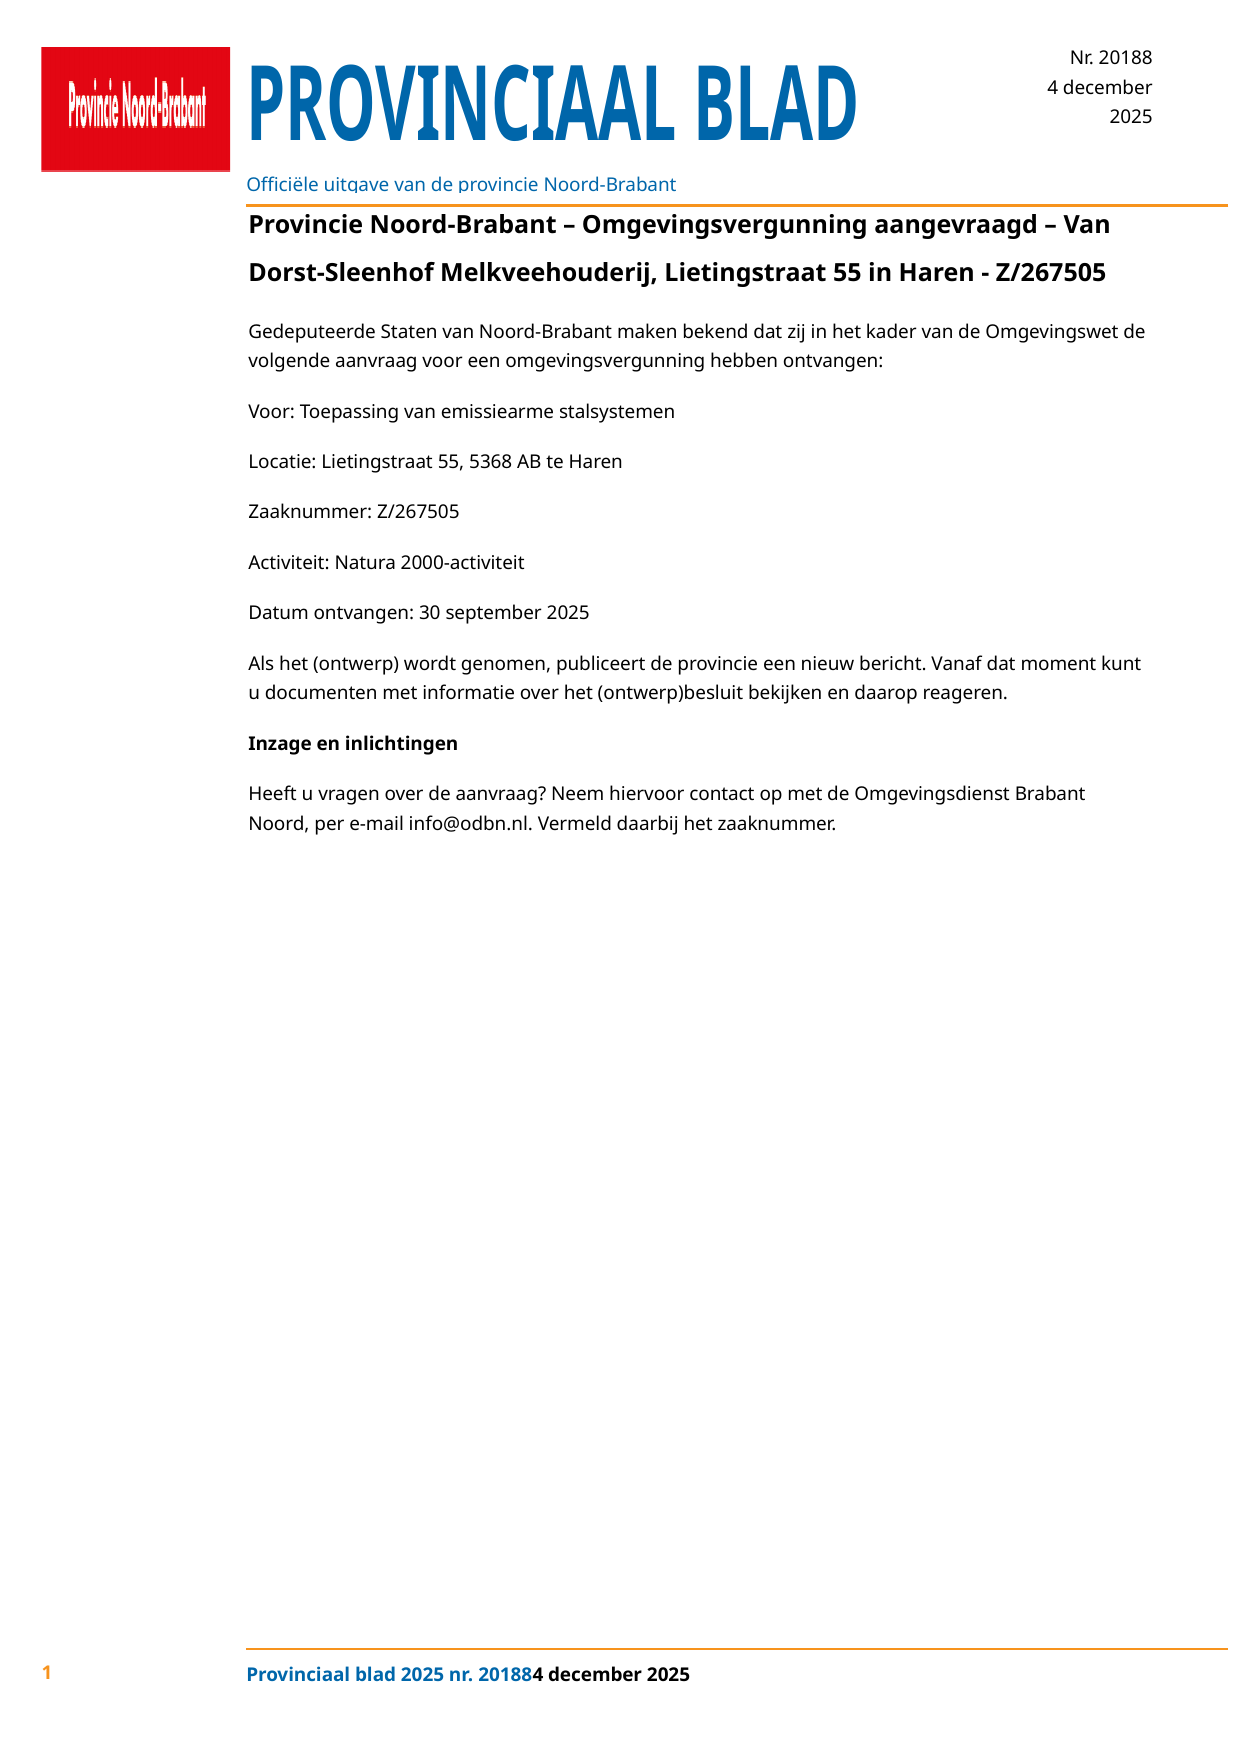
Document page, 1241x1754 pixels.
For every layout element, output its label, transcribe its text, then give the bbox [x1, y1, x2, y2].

text Gedeputeerde Staten van Noord-Brabant maken bekend dat zij in het kader van de Omgevingswet de volgende aanvraag voor een omgevingsvergunning hebben ontvangen: [248, 318, 1152, 373]
text Datum ontvangen: 30 september 2025 [248, 599, 1152, 625]
text Zaaknummer: Z/267505 [248, 499, 1152, 524]
text Heeft u vragen over de aanvraag? Neem hiervoor contact op met de Omgevingsdienst Brabant Noord, per e-mail info@odbn.nl. Vermeld daarbij het zaaknummer. [248, 780, 1152, 836]
text Voor: Toepassing van emissiearme stalsystemen [248, 398, 1152, 424]
text Provincie Noord-Brabant – Omgevingsvergunning aangevraagd – Van Dorst-Sleenhof Melkveehouderij, Lietingstraat 55 in Haren - Z/267505 [248, 207, 1152, 288]
text Activiteit: Natura 2000-activiteit [248, 549, 1152, 575]
text Locatie: Lietingstraat 55, 5368 AB te Haren [248, 448, 1152, 474]
picture [41, 47, 231, 172]
text Inzage en inlichtingen [248, 730, 1152, 756]
text Als het (ontwerp) wordt genomen, publiceert de provincie een nieuw bericht. Vanaf dat moment kunt u documenten met informatie over het (ontwerp)besluit bekijken en daarop reageren. [248, 650, 1152, 705]
